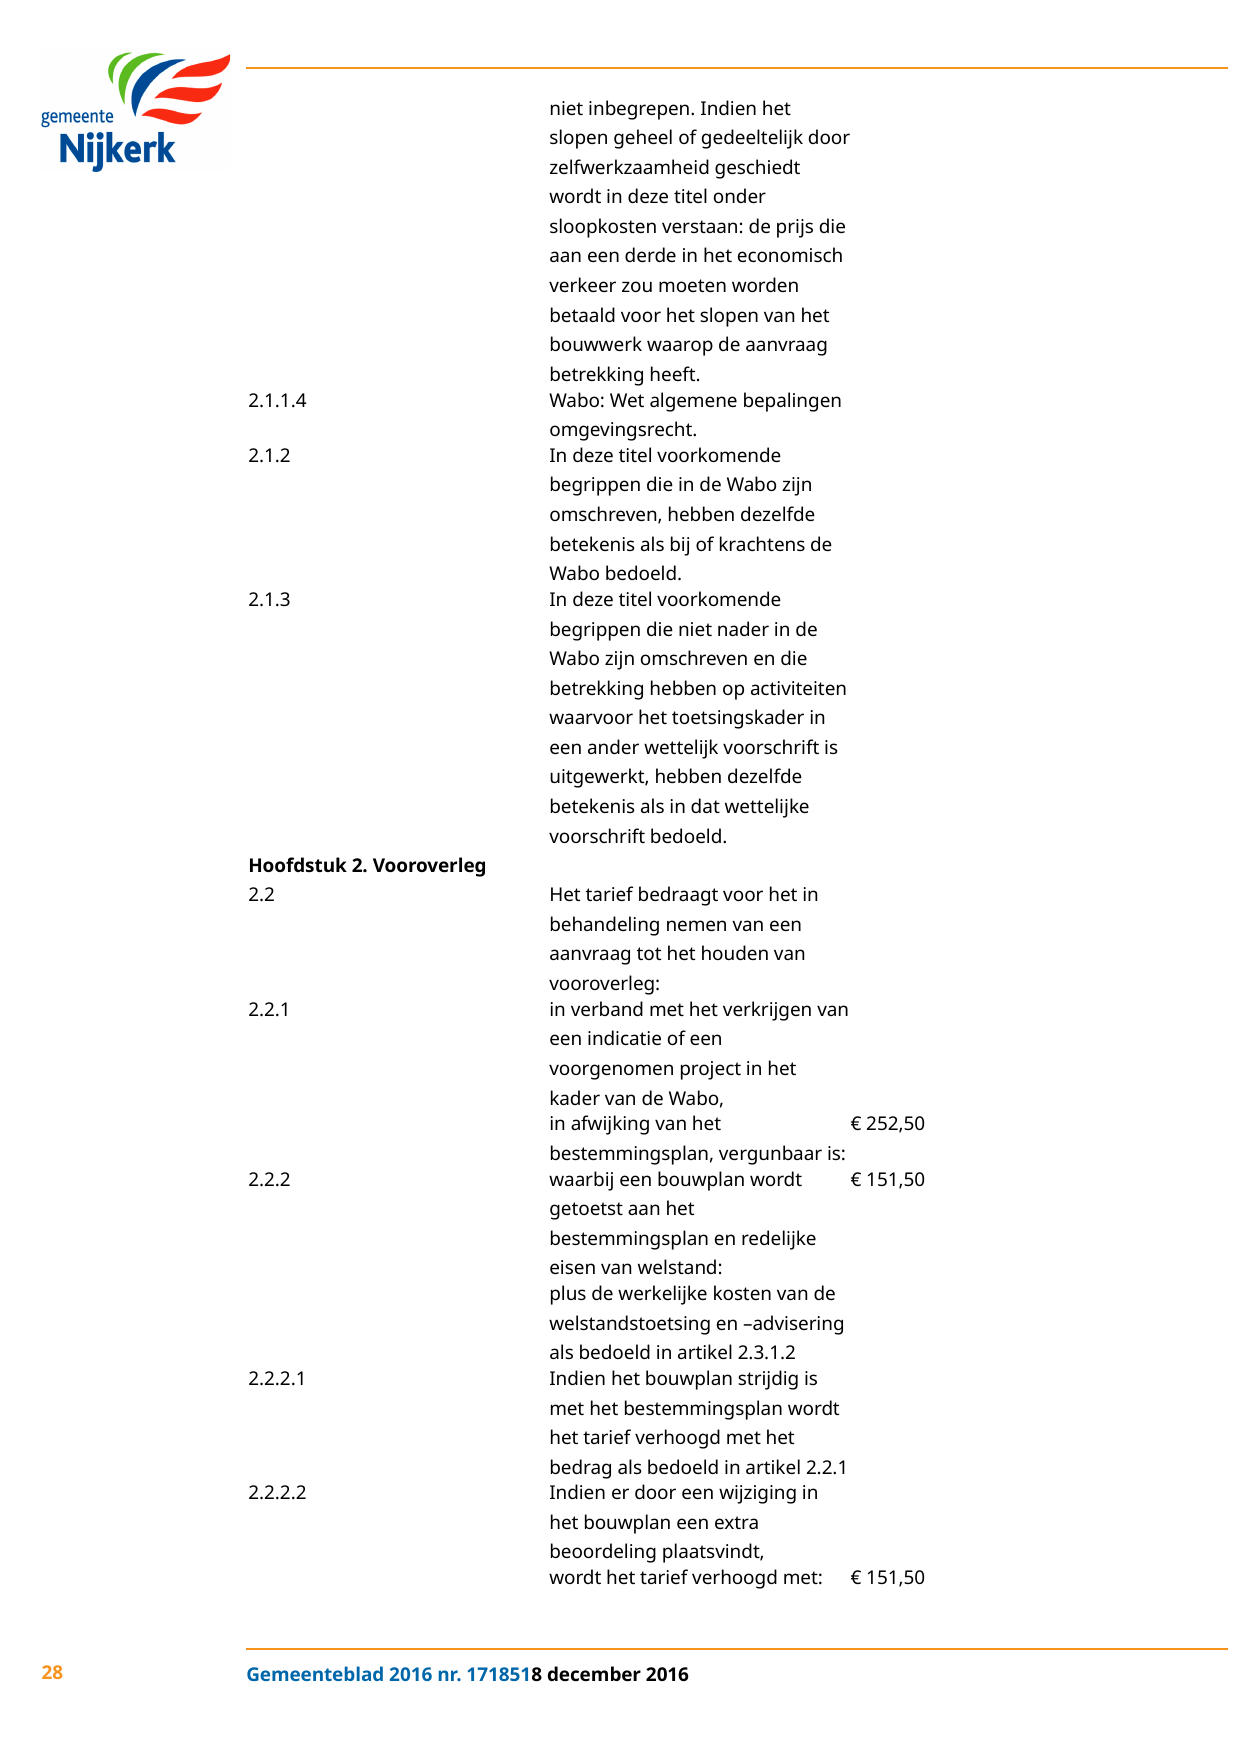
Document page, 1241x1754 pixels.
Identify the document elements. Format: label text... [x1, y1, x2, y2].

table_cell wordt het tarief verhoogd met: [549, 1565, 850, 1590]
table_cell 2.1.1.4 [248, 387, 549, 442]
table_cell Wabo: Wet algemene bepalingen omgevingsrecht. [549, 387, 850, 442]
table_cell 2.1.2 [248, 442, 549, 586]
text Hoofdstuk 2. Vooroverleg [248, 852, 1152, 877]
picture [41, 47, 231, 172]
table_cell 2.2.2.1 [248, 1365, 549, 1479]
table_cell [850, 1365, 1152, 1479]
table_cell [850, 586, 1152, 848]
table_cell [248, 1280, 549, 1365]
table_header 2.2 [248, 881, 549, 996]
table_cell [850, 442, 1152, 586]
table_cell waarbij een bouwplan wordt getoetst aan het bestemmingsplan en redelijke eisen van welstand: [549, 1166, 850, 1280]
table_cell [248, 1110, 549, 1166]
table_cell [248, 1565, 549, 1590]
table_cell € 151,50 [850, 1166, 1152, 1280]
table_cell niet inbegrepen. Indien het slopen geheel of gedeeltelijk door zelfwerkzaamheid geschiedt wordt in deze titel onder sloopkosten verstaan: de prijs die aan een derde in het economisch verkeer zou moeten worden betaald voor het slopen van het bouwwerk waarop de aanvraag betrekking heeft. [549, 95, 850, 387]
table_header Het tarief bedraagt voor het in behandeling nemen van een aanvraag tot het houden van vooroverleg: [549, 881, 850, 996]
table_cell 2.1.3 [248, 586, 549, 848]
table_cell Indien er door een wijziging in het bouwplan een extra beoordeling plaatsvindt, [549, 1480, 850, 1564]
table_cell [850, 996, 1152, 1110]
table_cell in verband met het verkrijgen van een indicatie of een voorgenomen project in het kader van de Wabo, [549, 996, 850, 1110]
table_cell [248, 95, 549, 387]
table_cell 2.2.2.2 [248, 1480, 549, 1564]
table_cell 2.2.2 [248, 1166, 549, 1280]
table_cell € 252,50 [850, 1110, 1152, 1166]
table_cell In deze titel voorkomende begrippen die niet nader in de Wabo zijn omschreven en die betrekking hebben op activiteiten waarvoor het toetsingskader in een ander wettelijk voorschrift is uitgewerkt, hebben dezelfde betekenis als in dat wettelijke voorschrift bedoeld. [549, 586, 850, 848]
table_cell [850, 1280, 1152, 1365]
table_cell in afwijking van het bestemmingsplan, vergunbaar is: [549, 1110, 850, 1166]
table_cell [850, 95, 1152, 387]
table_cell plus de werkelijke kosten van de welstandstoetsing en –advisering als bedoeld in artikel 2.3.1.2 [549, 1280, 850, 1365]
table_cell [850, 1480, 1152, 1564]
table_cell Indien het bouwplan strijdig is met het bestemmingsplan wordt het tarief verhoogd met het bedrag als bedoeld in artikel 2.2.1 [549, 1365, 850, 1479]
table_cell In deze titel voorkomende begrippen die in de Wabo zijn omschreven, hebben dezelfde betekenis als bij of krachtens de Wabo bedoeld. [549, 442, 850, 586]
table_cell [850, 387, 1152, 442]
table_cell € 151,50 [850, 1565, 1152, 1590]
table_header [850, 881, 1152, 996]
table_cell 2.2.1 [248, 996, 549, 1110]
